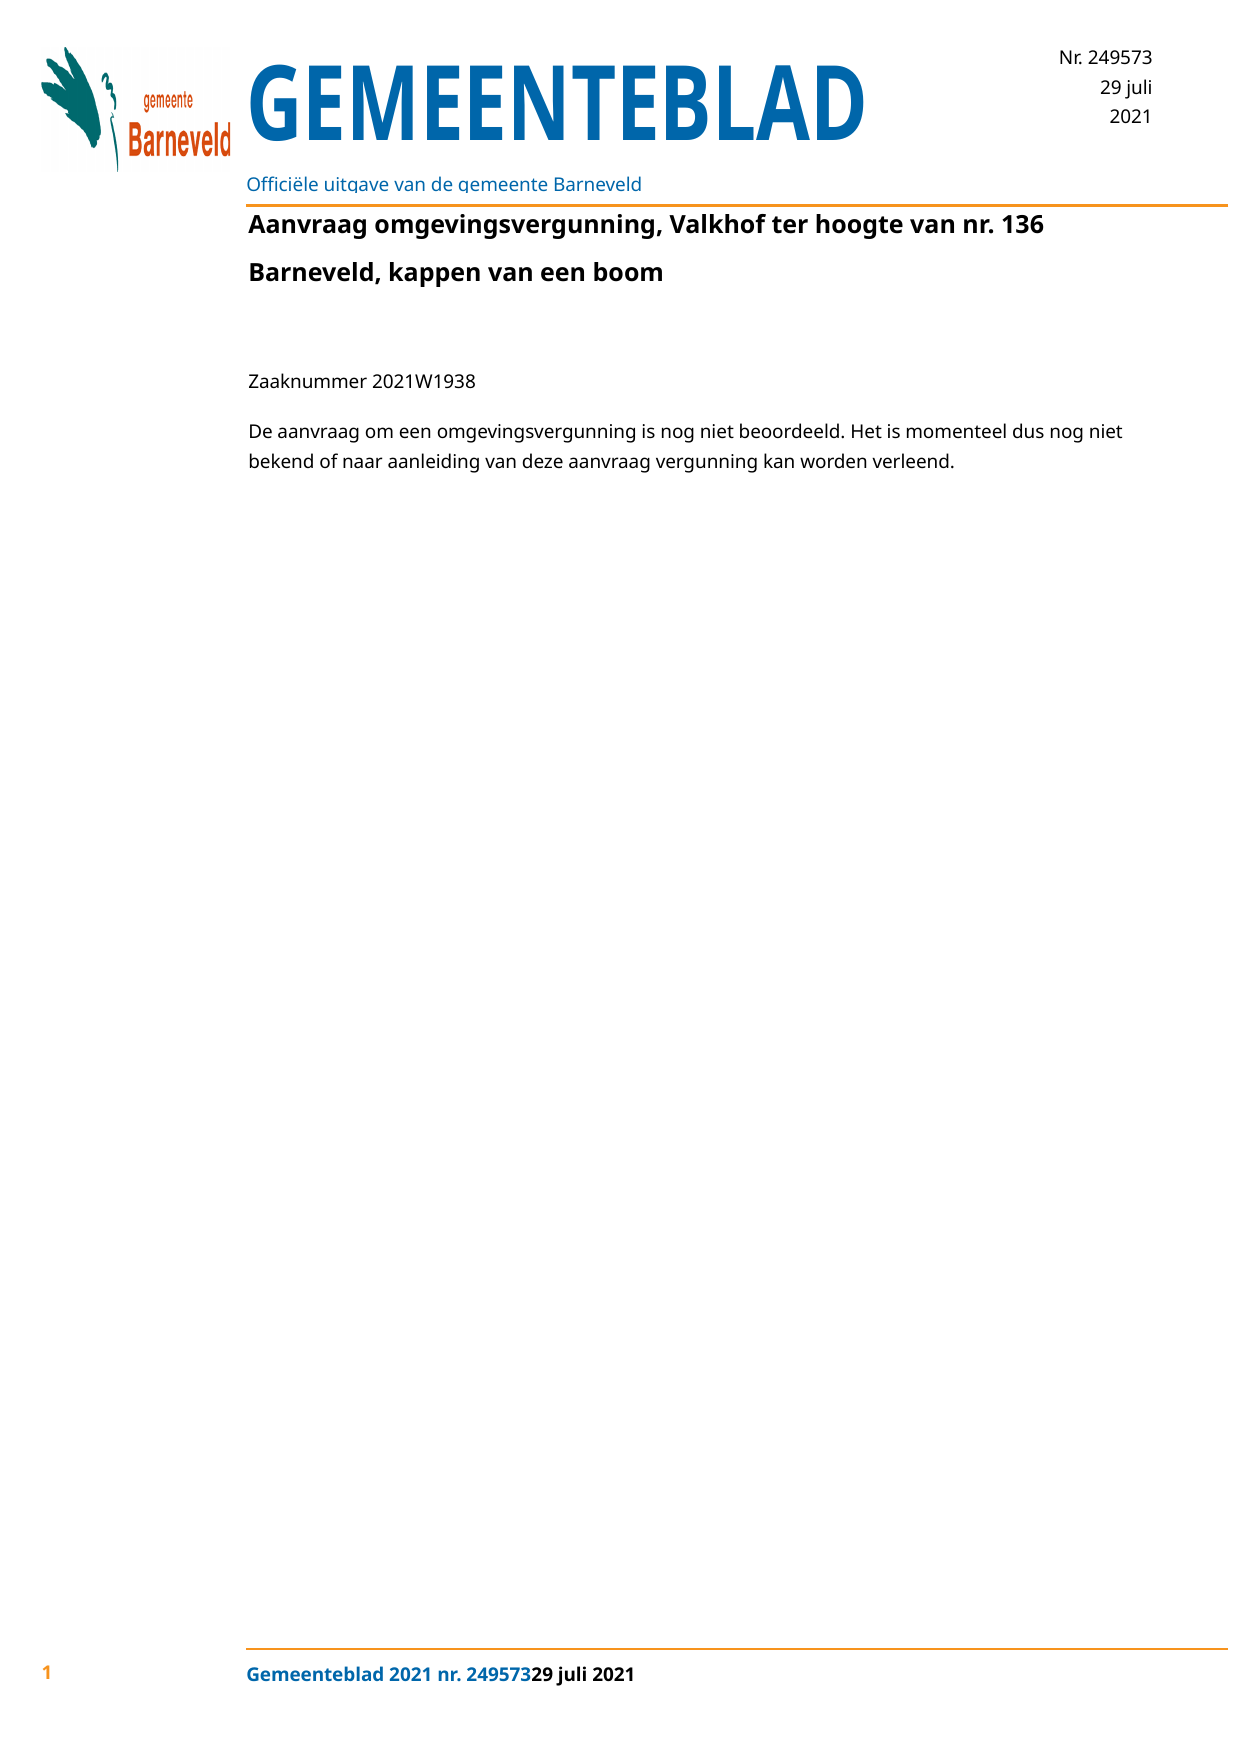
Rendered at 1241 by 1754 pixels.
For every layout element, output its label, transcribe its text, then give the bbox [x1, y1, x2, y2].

text Aanvraag omgevingsvergunning, Valkhof ter hoogte van nr. 136 Barneveld, kappen van een boom [248, 207, 1152, 288]
picture [41, 47, 231, 172]
text De aanvraag om een omgevingsvergunning is nog niet beoordeeld. Het is momenteel dus nog niet bekend of naar aanleiding van deze aanvraag vergunning kan worden verleend. [248, 419, 1152, 474]
text Zaaknummer 2021W1938 [248, 368, 1152, 394]
